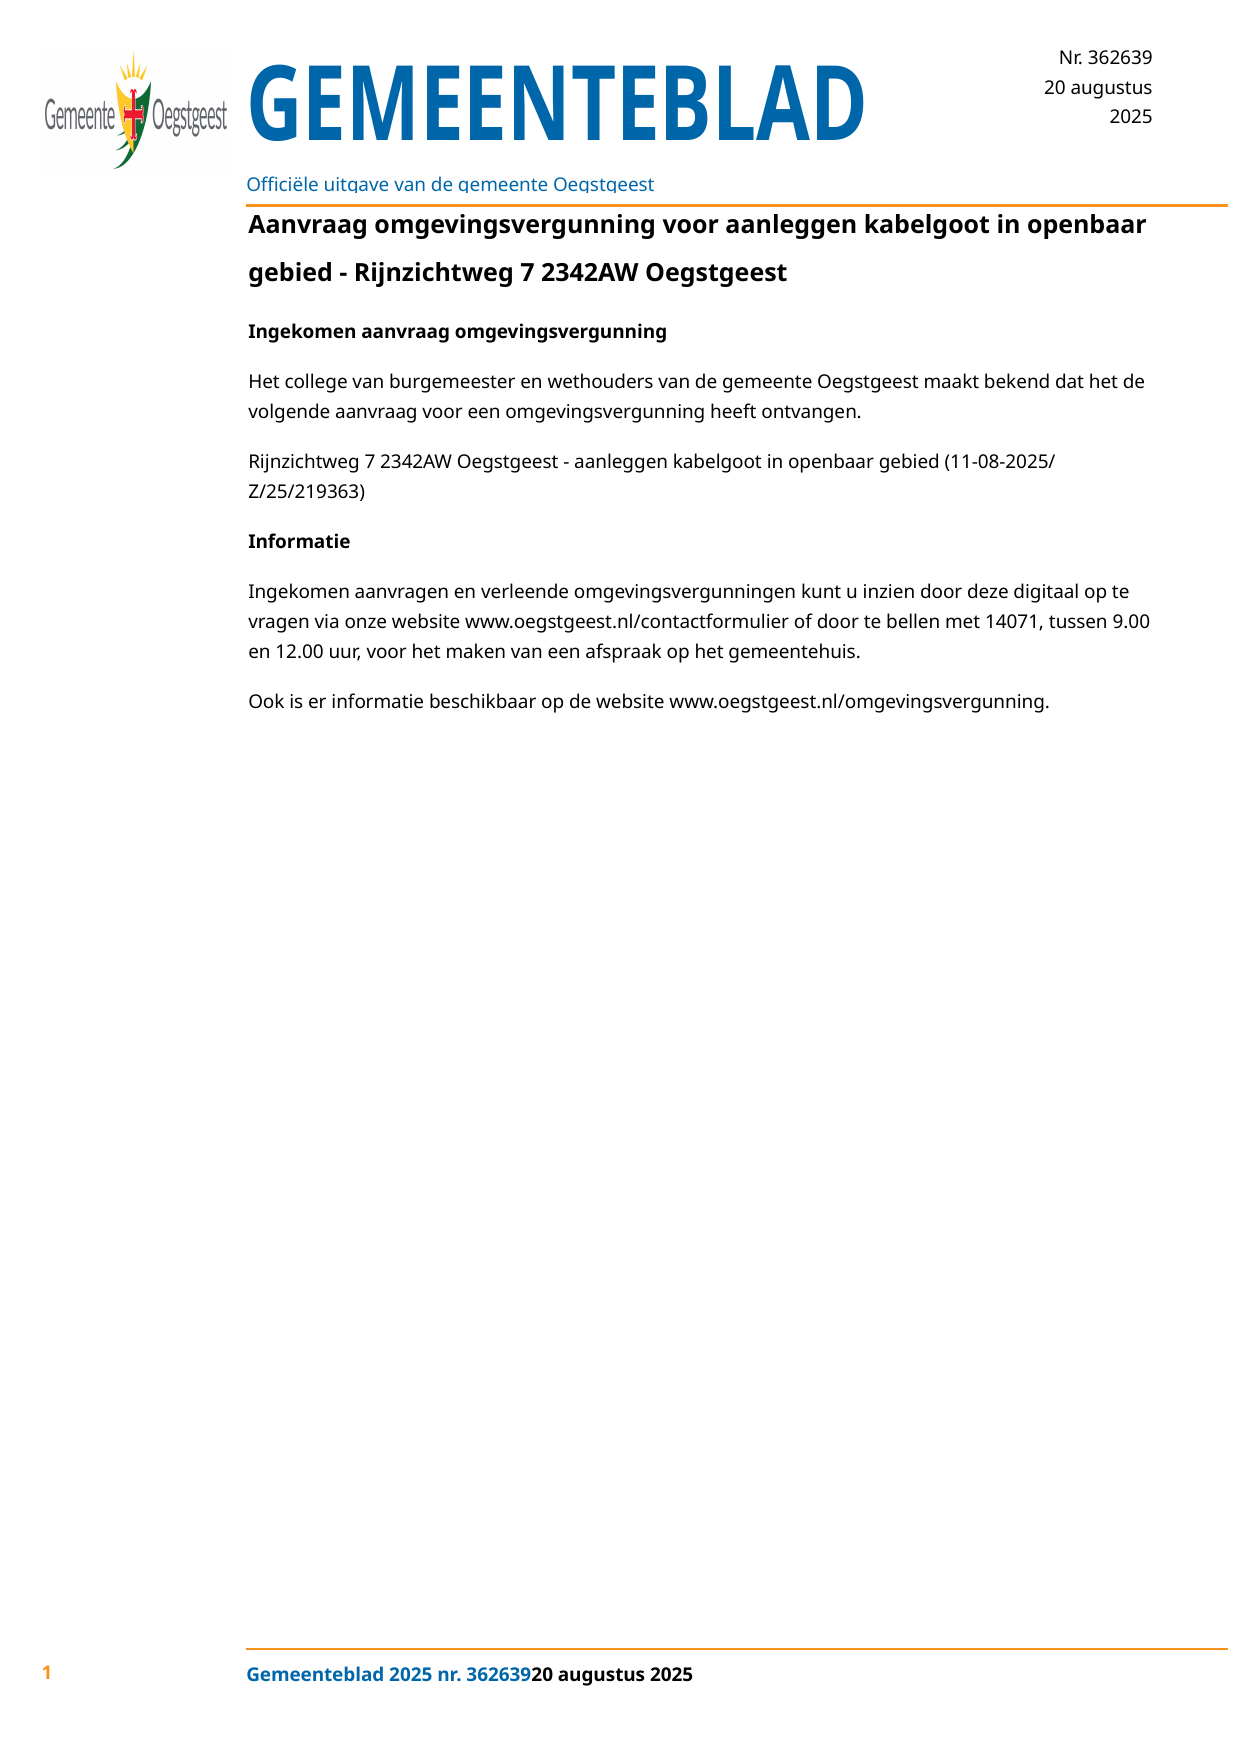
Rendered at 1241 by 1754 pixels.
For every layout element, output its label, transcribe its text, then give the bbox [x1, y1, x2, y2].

text Aanvraag omgevingsvergunning voor aanleggen kabelgoot in openbaar gebied - Rijnzichtweg 7 2342AW Oegstgeest [248, 207, 1152, 288]
text Ingekomen aanvraag omgevingsvergunning [248, 318, 1152, 344]
text Het college van burgemeester en wethouders van de gemeente Oegstgeest maakt bekend dat het de volgende aanvraag voor een omgevingsvergunning heeft ontvangen. [248, 368, 1152, 424]
picture [41, 47, 231, 172]
text Rijnzichtweg 7 2342AW Oegstgeest - aanleggen kabelgoot in openbaar gebied (11-08-2025/ Z/25/219363) [248, 448, 1152, 504]
text Ingekomen aanvragen en verleende omgevingsvergunningen kunt u inzien door deze digitaal op te vragen via onze website www.oegstgeest.nl/contactformulier of door te bellen met 14071, tussen 9.00 en 12.00 uur, voor het maken van een afspraak op het gemeentehuis. [248, 579, 1152, 664]
text Ook is er informatie beschikbaar op de website www.oegstgeest.nl/omgevingsvergunning. [248, 688, 1152, 714]
text Informatie [248, 528, 1152, 554]
